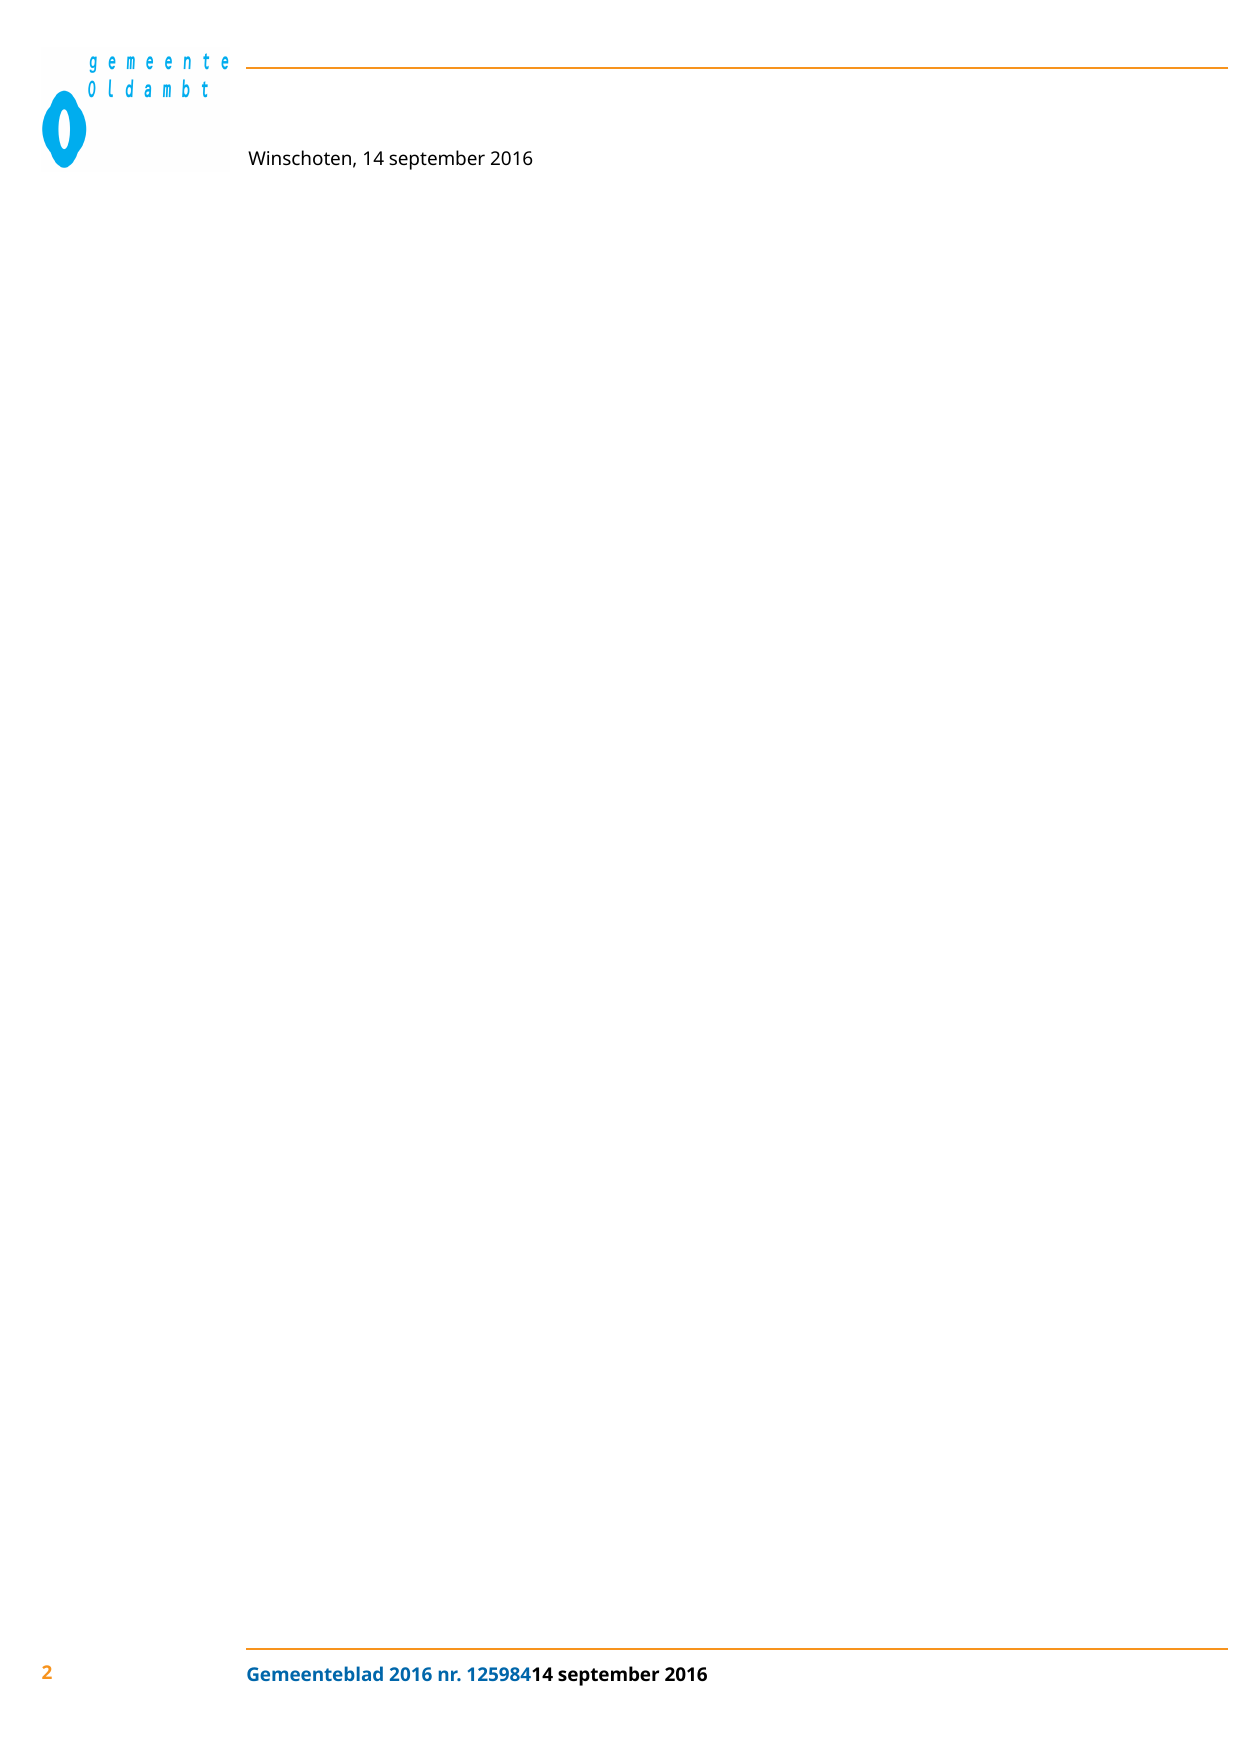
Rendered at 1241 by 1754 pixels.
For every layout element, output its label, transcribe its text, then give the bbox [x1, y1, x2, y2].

picture [41, 47, 231, 172]
text Winschoten, 14 september 2016 [248, 145, 1152, 171]
